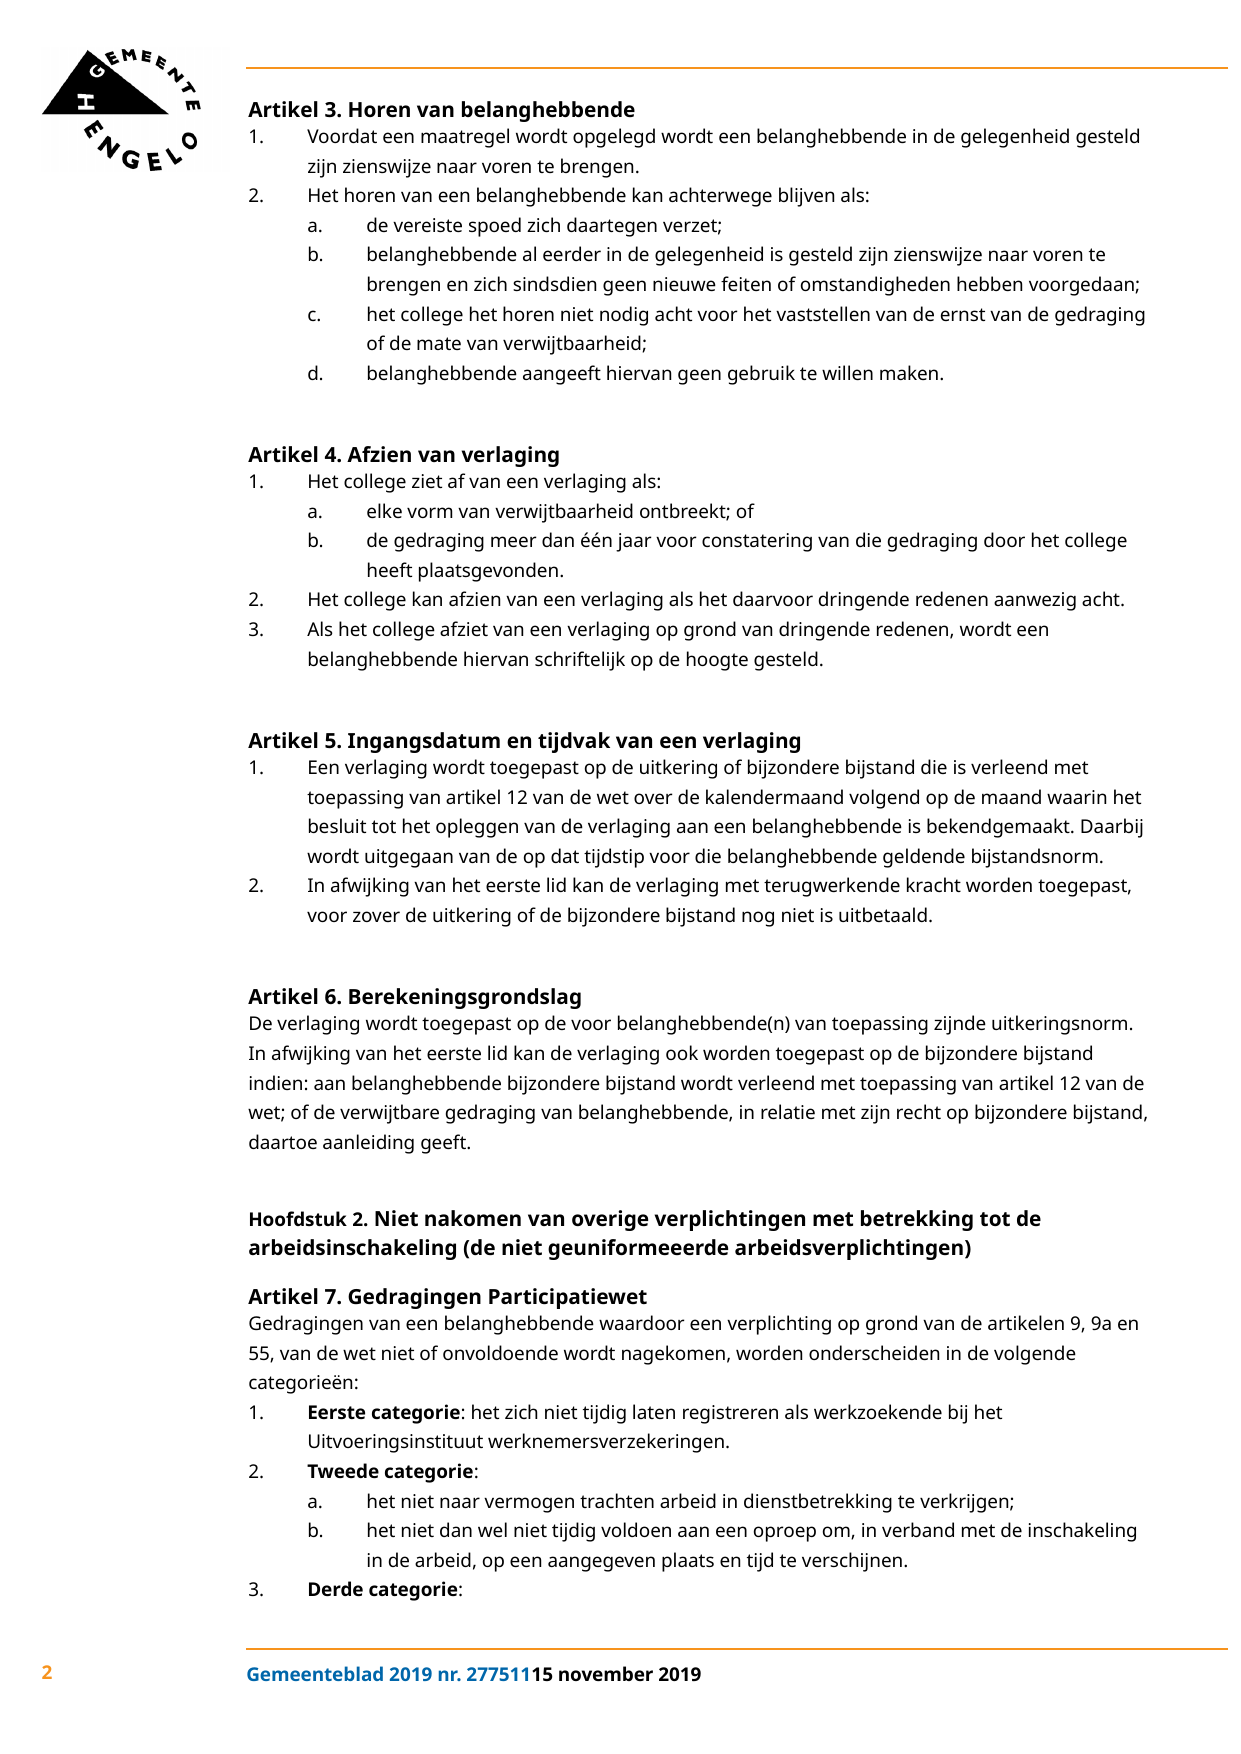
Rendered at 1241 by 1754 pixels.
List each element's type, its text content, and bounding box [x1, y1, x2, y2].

list belanghebbende al eerder in de gelegenheid is gesteld zijn zienswijze naar voren te brengen en zich sindsdien geen nieuwe feiten of omstandigheden hebben voorgedaan; [307, 242, 1152, 297]
list Eerste categorie: het zich niet tijdig laten registreren als werkzoekende bij het Uitvoeringsinstituut werknemersverzekeringen. [248, 1399, 1152, 1454]
text Artikel 5. Ingangsdatum en tijdvak van een verlaging [248, 726, 1152, 754]
text Gedragingen van een belanghebbende waardoor een verplichting op grond van de artikelen 9, 9a en 55, van de wet niet of onvoldoende wordt nagekomen, worden onderscheiden in de volgende categorieën: [248, 1310, 1152, 1395]
list Een verlaging wordt toegepast op de uitkering of bijzondere bijstand die is verleend met toepassing van artikel 12 van de wet over de kalendermaand volgend op de maand waarin het besluit tot het opleggen van de verlaging aan een belanghebbende is bekendgemaakt. Daarbij wordt uitgegaan van de op dat tijdstip voor die belanghebbende geldende bijstandsnorm. [248, 754, 1152, 869]
list Het college kan afzien van een verlaging als het daarvoor dringende redenen aanwezig acht. [248, 587, 1152, 612]
list Voordat een maatregel wordt opgelegd wordt een belanghebbende in de gelegenheid gesteld zijn zienswijze naar voren te brengen. [248, 123, 1152, 178]
list het college het horen niet nodig acht voor het vaststellen van de ernst van de gedraging of de mate van verwijtbaarheid; [307, 301, 1152, 356]
list het niet dan wel niet tijdig voldoen aan een oproep om, in verband met de inschakeling in de arbeid, op een aangegeven plaats en tijd te verschijnen. [307, 1517, 1152, 1573]
list In afwijking van het eerste lid kan de verlaging met terugwerkende kracht worden toegepast, voor zover de uitkering of de bijzondere bijstand nog niet is uitbetaald. [248, 873, 1152, 928]
list Als het college afziet van een verlaging op grond van dringende redenen, wordt een belanghebbende hiervan schriftelijk op de hoogte gesteld. [248, 616, 1152, 672]
list de vereiste spoed zich daartegen verzet; [307, 212, 1152, 238]
text Artikel 3. Horen van belanghebbende [248, 95, 1152, 123]
list het niet naar vermogen trachten arbeid in dienstbetrekking te verkrijgen; [307, 1488, 1152, 1513]
list de gedraging meer dan één jaar voor constatering van die gedraging door het college heeft plaatsgevonden. [307, 527, 1152, 583]
picture [41, 47, 231, 172]
list belanghebbende aangeeft hiervan geen gebruik te willen maken. [307, 360, 1152, 386]
list Tweede categorie: [248, 1458, 1152, 1484]
text Hoofdstuk 2. Niet nakomen van overige verplichtingen met betrekking tot de arbeidsinschakeling (de niet geuniformeeerde arbeidsverplichtingen) [248, 1204, 1152, 1261]
list Derde categorie: [248, 1577, 1152, 1602]
list Het horen van een belanghebbende kan achterwege blijven als: [248, 182, 1152, 208]
text De verlaging wordt toegepast op de voor belanghebbende(n) van toepassing zijnde uitkeringsnorm. In afwijking van het eerste lid kan de verlaging ook worden toegepast op de bijzondere bijstand indien: aan belanghebbende bijzondere bijstand wordt verleend met toepassing van artikel 12 van de wet; of de verwijtbare gedraging van belanghebbende, in relatie met zijn recht op bijzondere bijstand, daartoe aanleiding geeft. [248, 1011, 1152, 1155]
list Het college ziet af van een verlaging als: [248, 468, 1152, 494]
text Artikel 7. Gedragingen Participatiewet [248, 1282, 1152, 1310]
text Artikel 4. Afzien van verlaging [248, 440, 1152, 468]
text Artikel 6. Berekeningsgrondslag [248, 982, 1152, 1011]
list elke vorm van verwijtbaarheid ontbreekt; of [307, 498, 1152, 524]
